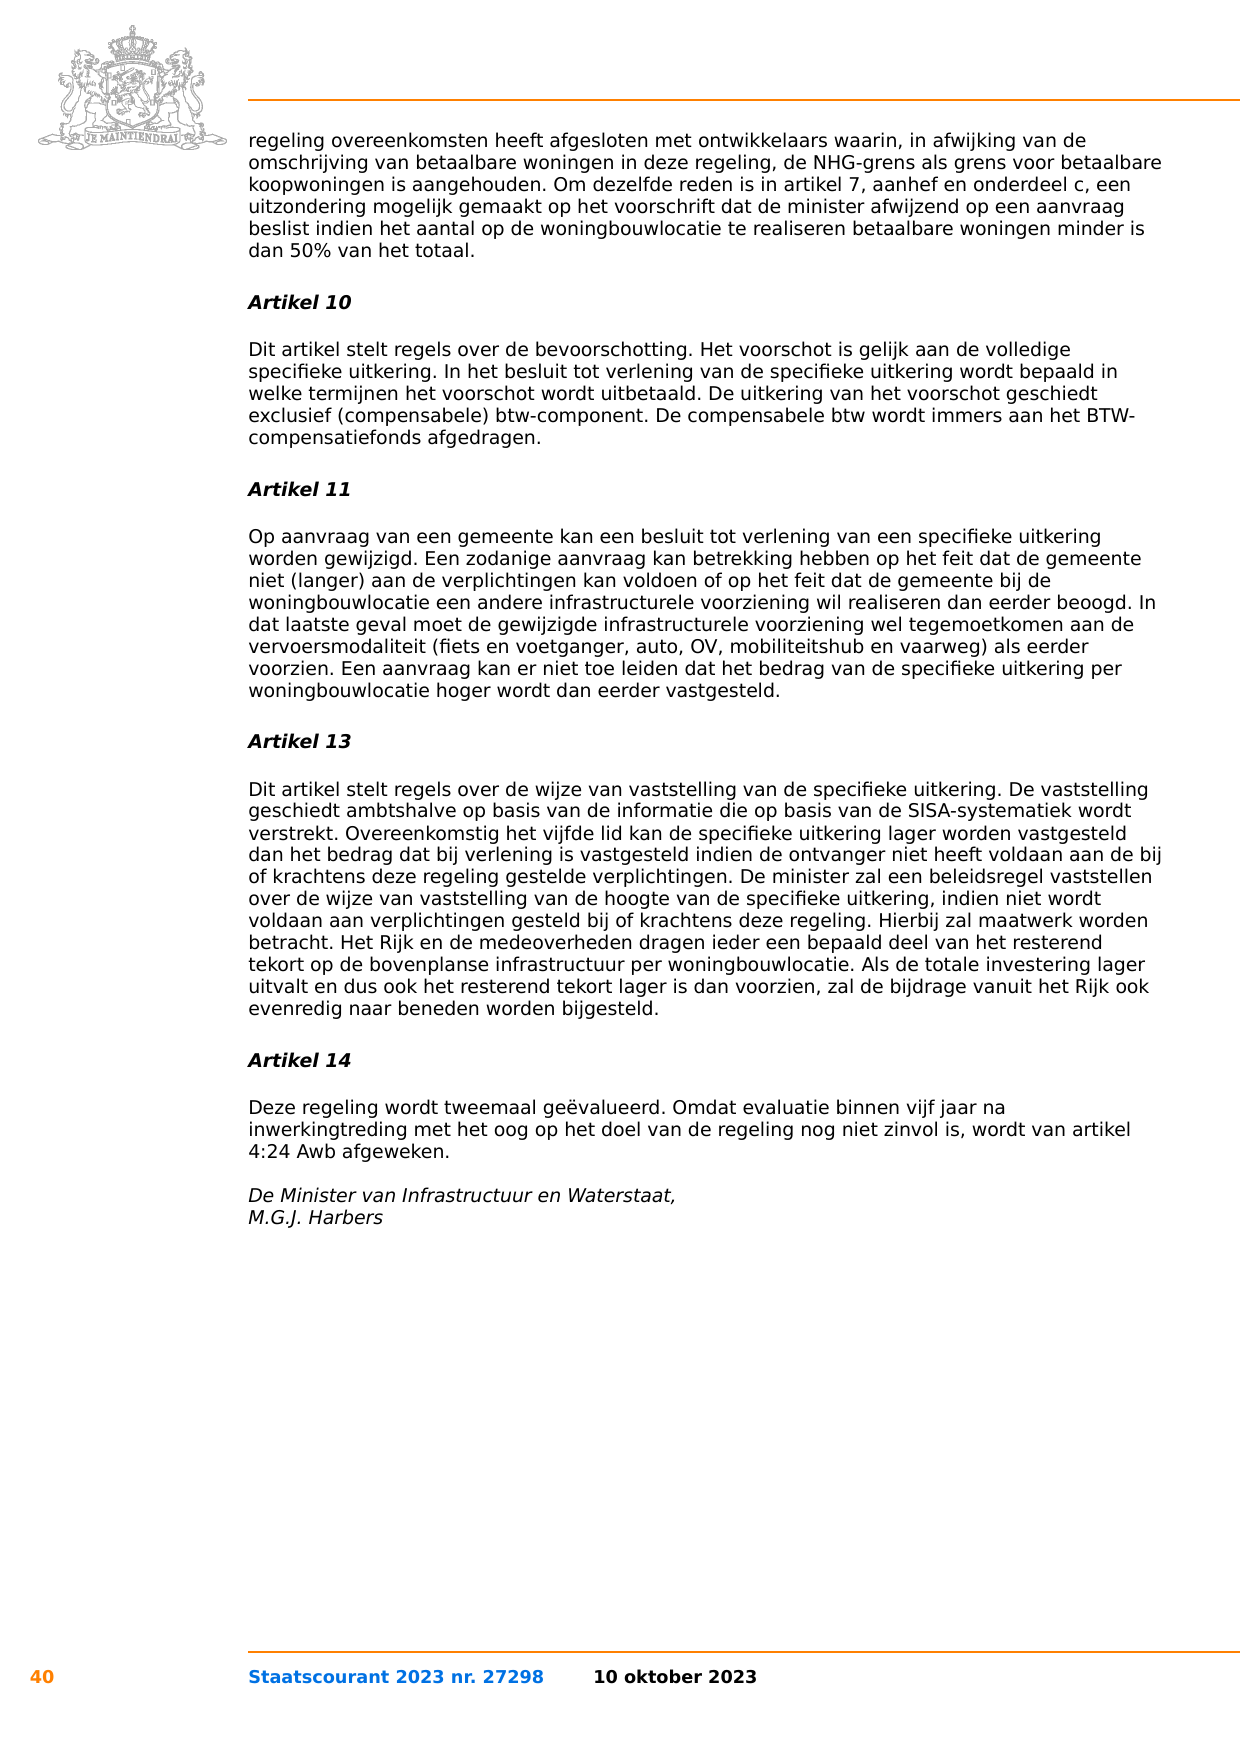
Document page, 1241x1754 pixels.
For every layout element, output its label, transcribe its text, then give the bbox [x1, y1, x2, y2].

subtitle Artikel 11 [248, 479, 1163, 501]
text regeling overeenkomsten heeft afgesloten met ontwikkelaars waarin, in afwijking van de omschrijving van betaalbare woningen in deze regeling, de NHG-grens als grens voor betaalbare koopwoningen is aangehouden. Om dezelfde reden is in artikel 7, aanhef en onderdeel c, een uitzondering mogelijk gemaakt op het voorschrift dat de minister afwijzend op een aanvraag beslist indien het aantal op de woningbouwlocatie te realiseren betaalbare woningen minder is dan 50% van het totaal. [248, 130, 1163, 262]
text Deze regeling wordt tweemaal geëvalueerd. Omdat evaluatie binnen vijf jaar na inwerkingtreding met het oog op het doel van de regeling nog niet zinvol is, wordt van artikel 4:24 Awb afgeweken. [248, 1097, 1163, 1163]
text Op aanvraag van een gemeente kan een besluit tot verlening van een specifieke uitkering worden gewijzigd. Een zodanige aanvraag kan betrekking hebben op het feit dat de gemeente niet (langer) aan de verplichtingen kan voldoen of op het feit dat de gemeente bij de woningbouwlocatie een andere infrastructurele voorziening wil realiseren dan eerder beoogd. In dat laatste geval moet de gewijzigde infrastructurele voorziening wel tegemoetkomen aan de vervoersmodaliteit (fiets en voetganger, auto, OV, mobiliteitshub en vaarweg) als eerder voorzien. Een aanvraag kan er niet toe leiden dat het bedrag van de specifieke uitkering per woningbouwlocatie hoger wordt dan eerder vastgesteld. [248, 526, 1163, 701]
subtitle Artikel 10 [248, 292, 1163, 314]
text De Minister van Infrastructuur en Waterstaat, M.G.J. Harbers [248, 1185, 1163, 1229]
text Dit artikel stelt regels over de bevoorschotting. Het voorschot is gelijk aan de volledige specifieke uitkering. In het besluit tot verlening van de specifieke uitkering wordt bepaald in welke termijnen het voorschot wordt uitbetaald. De uitkering van het voorschot geschiedt exclusief (compensabele) btw-component. De compensabele btw wordt immers aan het BTW-compensatiefonds afgedragen. [248, 339, 1163, 449]
picture [38, 25, 227, 150]
text Dit artikel stelt regels over de wijze van vaststelling van de specifieke uitkering. De vaststelling geschiedt ambtshalve op basis van de informatie die op basis van de SISA-systematiek wordt verstrekt. Overeenkomstig het vijfde lid kan de specifieke uitkering lager worden vastgesteld dan het bedrag dat bij verlening is vastgesteld indien de ontvanger niet heeft voldaan aan de bij of krachtens deze regeling gestelde verplichtingen. De minister zal een beleidsregel vaststellen over de wijze van vaststelling van de hoogte van de specifieke uitkering, indien niet wordt voldaan aan verplichtingen gesteld bij of krachtens deze regeling. Hierbij zal maatwerk worden betracht. Het Rijk en de medeoverheden dragen ieder een bepaald deel van het resterend tekort op de bovenplanse infrastructuur per woningbouwlocatie. Als de totale investering lager uitvalt en dus ook het resterend tekort lager is dan voorzien, zal de bijdrage vanuit het Rijk ook evenredig naar beneden worden bijgesteld. [248, 778, 1163, 1020]
subtitle Artikel 13 [248, 731, 1163, 753]
subtitle Artikel 14 [248, 1050, 1163, 1072]
